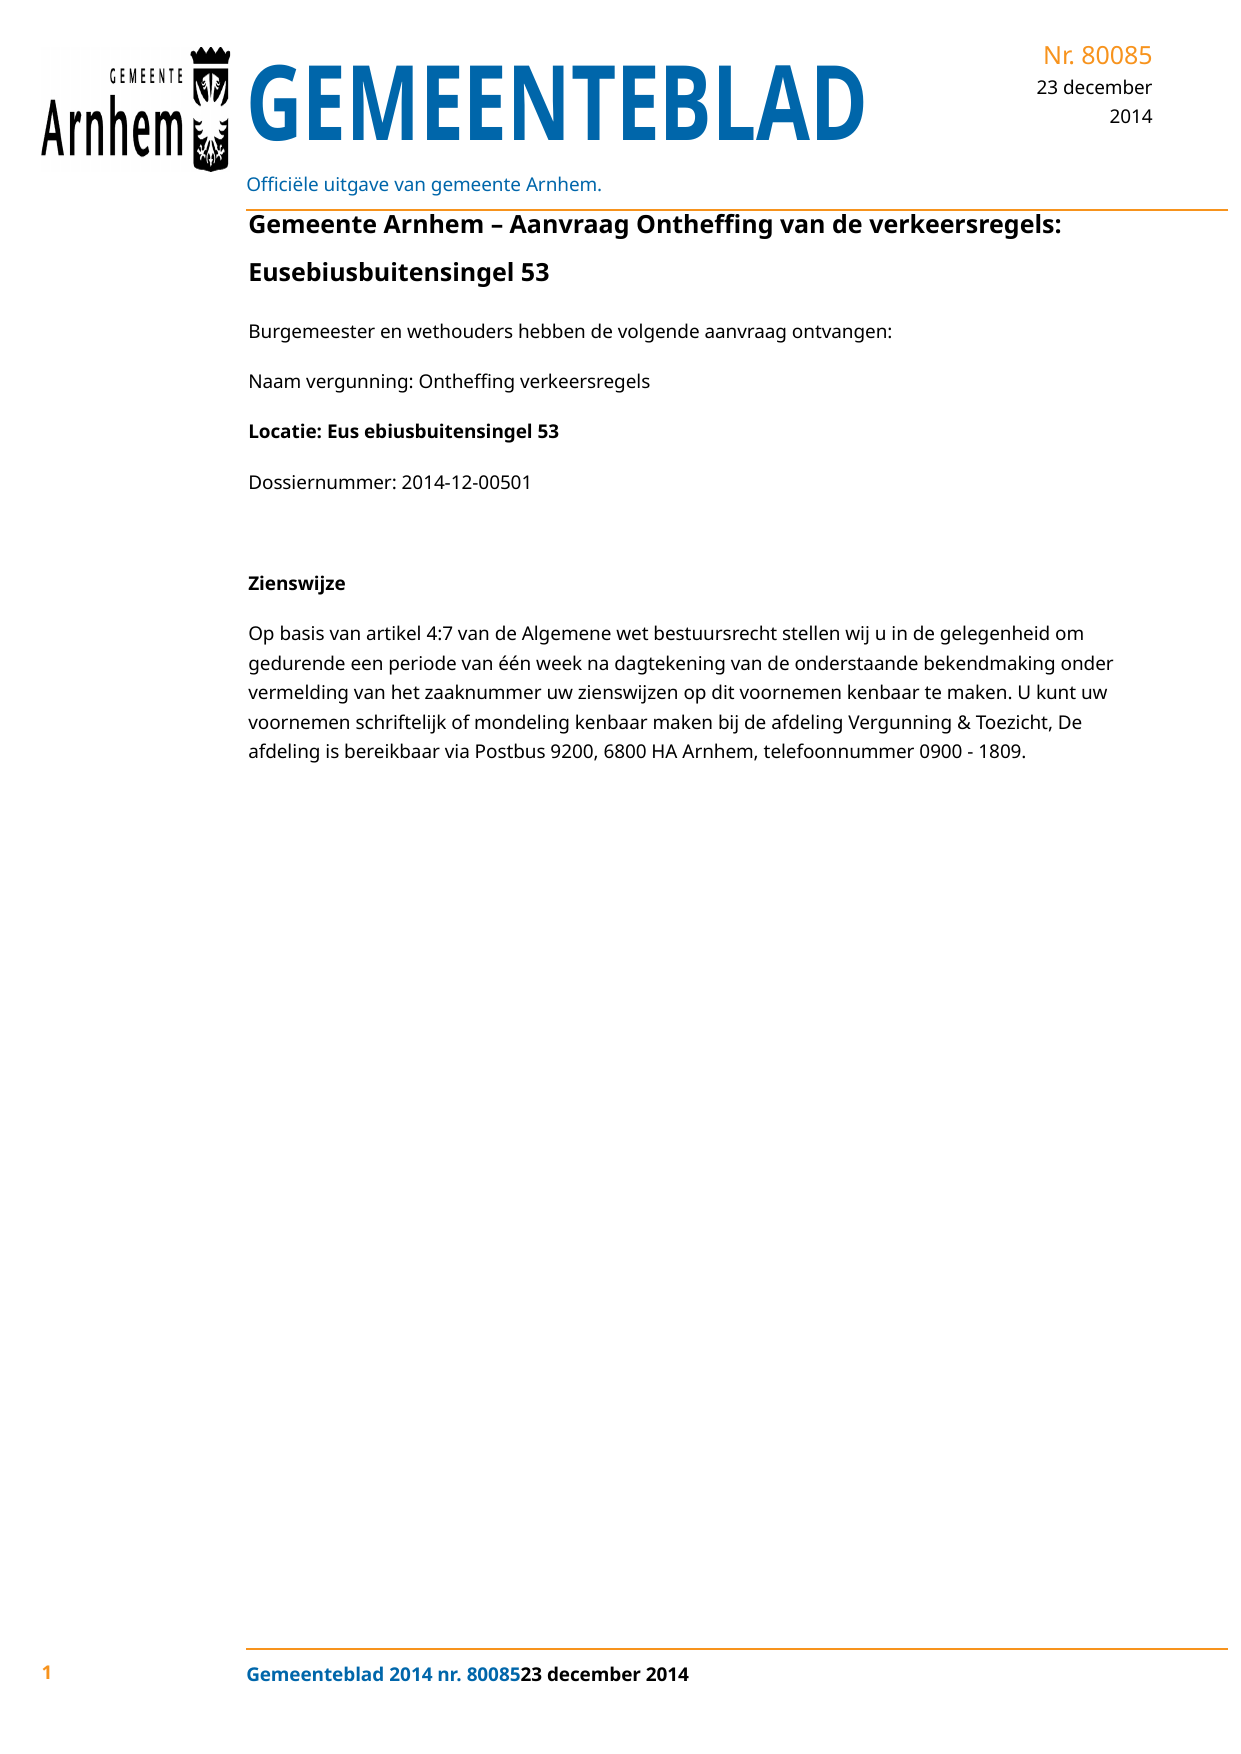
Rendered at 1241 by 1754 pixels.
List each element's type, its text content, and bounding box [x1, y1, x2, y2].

text Locatie: Eus ebiusbuitensingel 53 [248, 419, 1152, 444]
text Naam vergunning: Ontheffing verkeersregels [248, 368, 1152, 394]
text Dossiernummer: 2014-12-00501 [248, 469, 1152, 495]
text Burgemeester en wethouders hebben de volgende aanvraag ontvangen: [248, 318, 1152, 344]
text Op basis van artikel 4:7 van de Algemene wet bestuursrecht stellen wij u in de gelegenheid om gedurende een periode van één week na dagtekening van de onderstaande bekendmaking onder vermelding van het zaaknummer uw zienswijzen op dit voornemen kenbaar te maken. U kunt uw voornemen schriftelijk of mondeling kenbaar maken bij de afdeling Vergunning & Toezicht, De afdeling is bereikbaar via Postbus 9200, 6800 HA Arnhem, telefoonnummer 0900 - 1809. [248, 620, 1152, 764]
text Gemeente Arnhem – Aanvraag Ontheffing van de verkeersregels: Eusebiusbuitensingel 53 [248, 211, 1152, 288]
picture [41, 47, 231, 172]
text Zienswijze [248, 570, 1152, 596]
